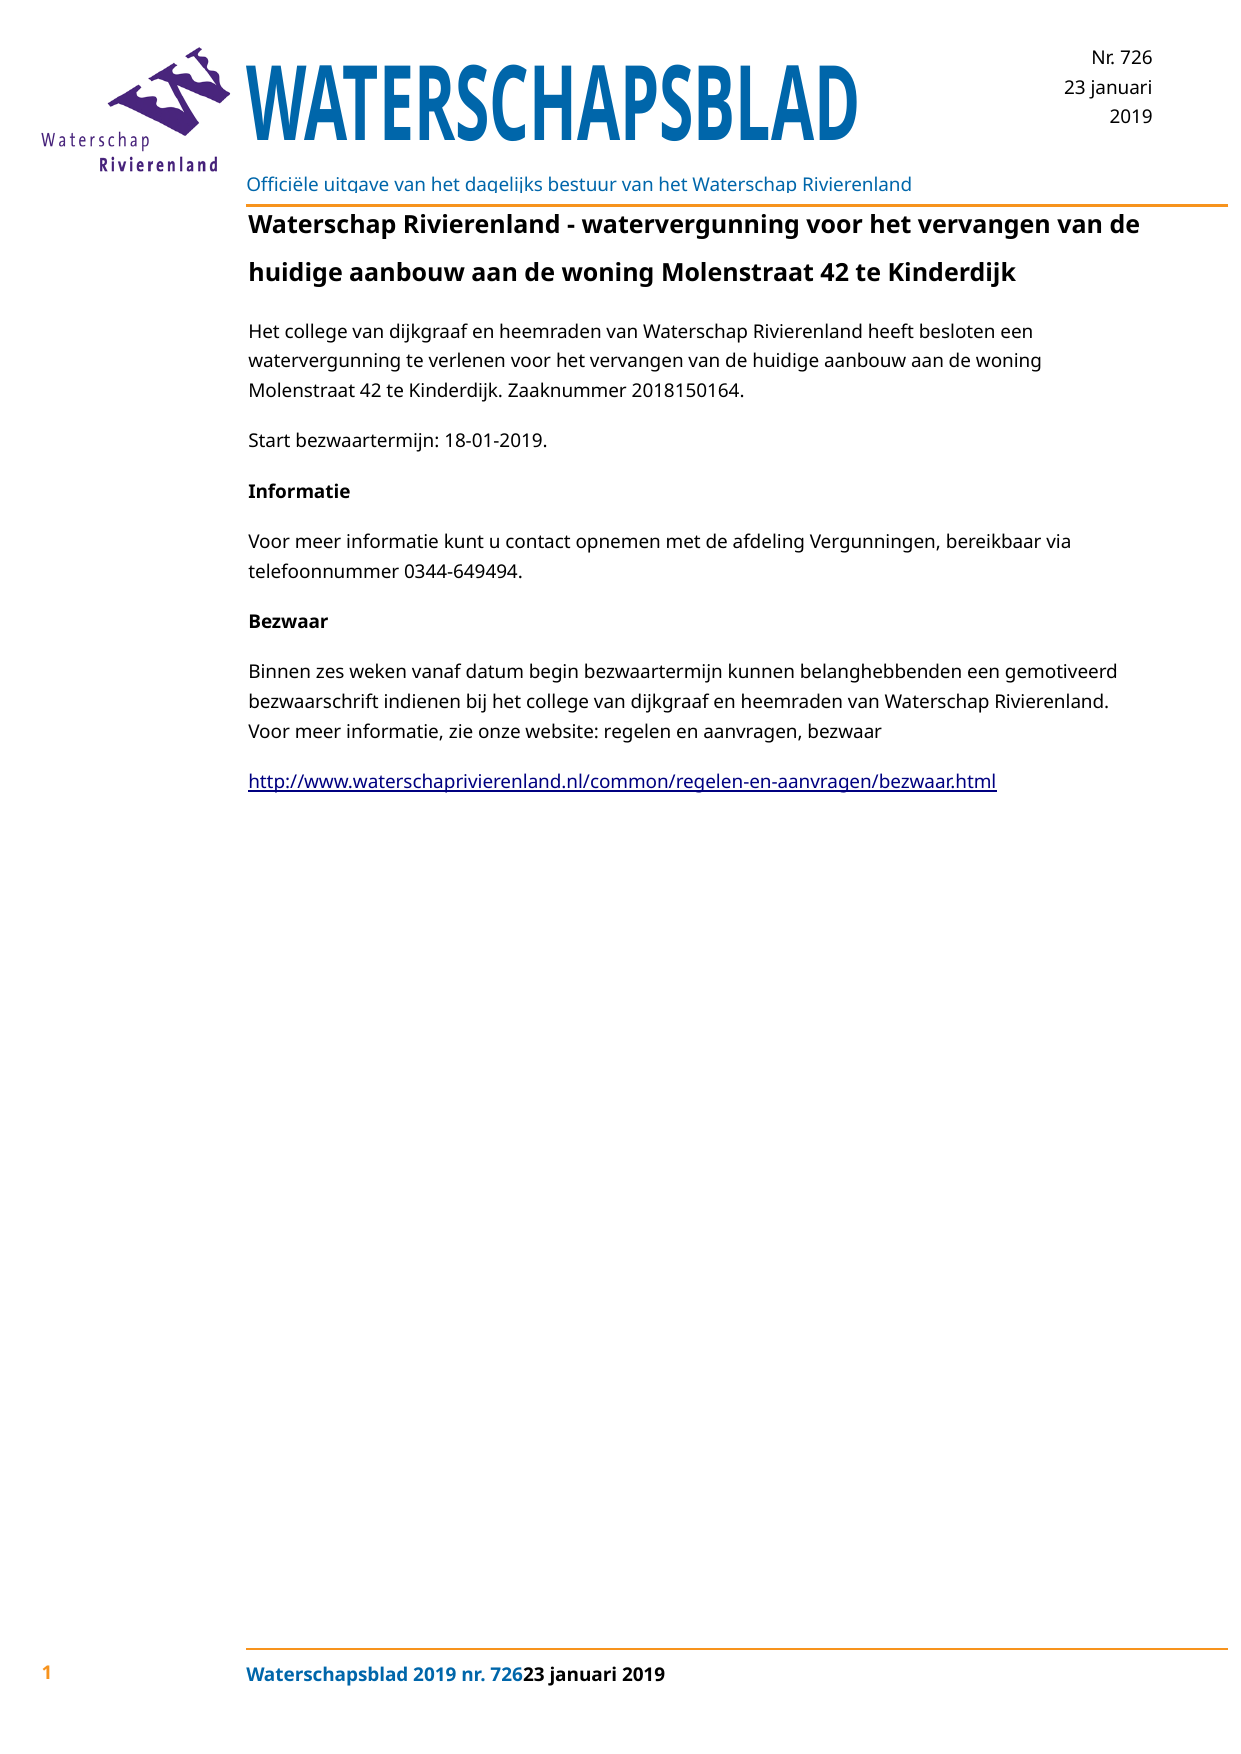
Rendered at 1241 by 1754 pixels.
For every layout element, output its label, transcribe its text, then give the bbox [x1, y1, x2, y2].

text Waterschap Rivierenland - watervergunning voor het vervangen van de huidige aanbouw aan de woning Molenstraat 42 te Kinderdijk [248, 207, 1152, 288]
text Voor meer informatie kunt u contact opnemen met de afdeling Vergunningen, bereikbaar via telefoonnummer 0344-649494. [248, 528, 1152, 584]
text Bezwaar [248, 608, 1152, 634]
text Binnen zes weken vanaf datum begin bezwaartermijn kunnen belanghebbenden een gemotiveerd bezwaarschrift indienen bij het college van dijkgraaf en heemraden van Waterschap Rivierenland. Voor meer informatie, zie onze website: regelen en aanvragen, bezwaar [248, 659, 1152, 744]
text Informatie [248, 478, 1152, 504]
picture [41, 47, 231, 172]
text Start bezwaartermijn: 18-01-2019. [248, 427, 1152, 453]
text Het college van dijkgraaf en heemraden van Waterschap Rivierenland heeft besloten een watervergunning te verlenen voor het vervangen van de huidige aanbouw aan de woning Molenstraat 42 te Kinderdijk. Zaaknummer 2018150164. [248, 318, 1152, 403]
text http://www.waterschaprivierenland.nl/common/regelen-en-aanvragen/bezwaar.html [248, 768, 1152, 794]
